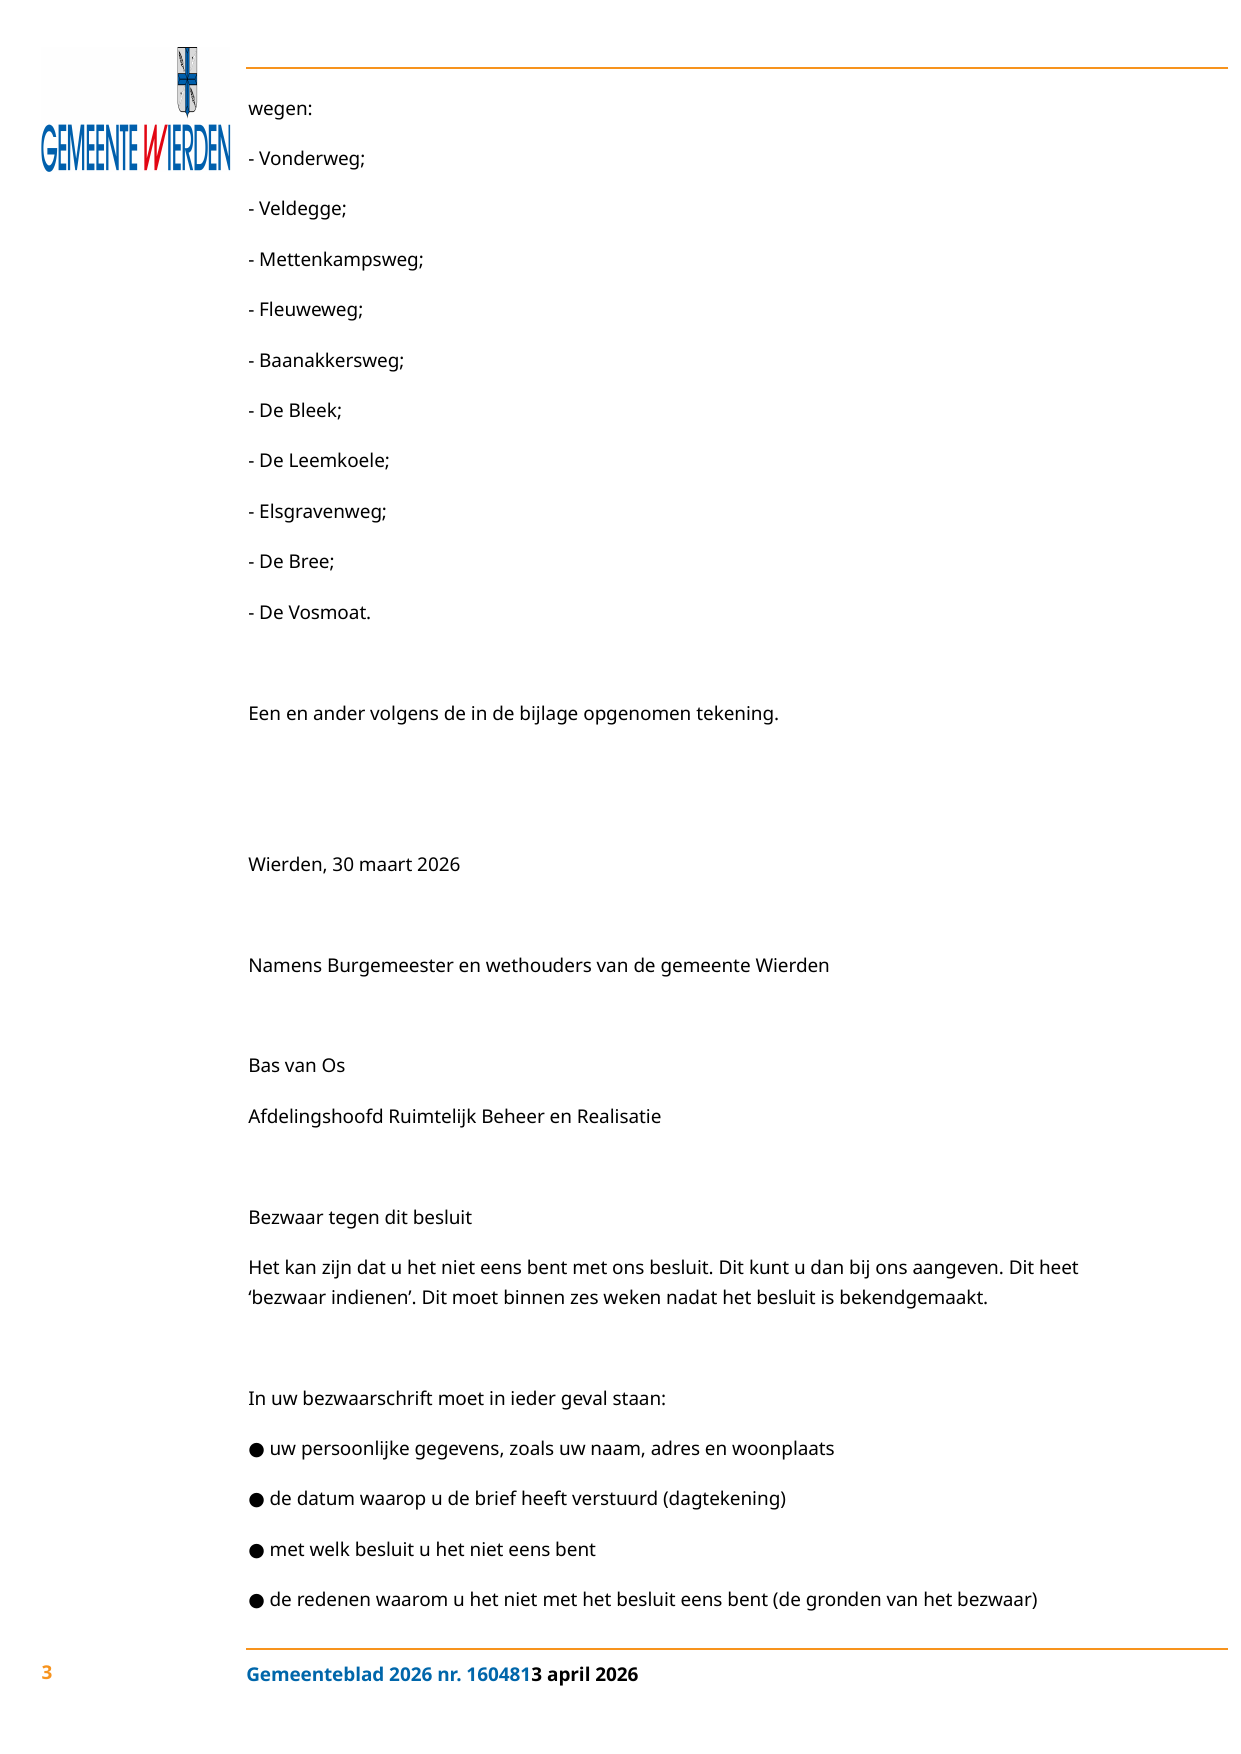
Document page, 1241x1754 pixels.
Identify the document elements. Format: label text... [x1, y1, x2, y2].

text Een en ander volgens de in de bijlage opgenomen tekening. [248, 700, 1152, 726]
text Het kan zijn dat u het niet eens bent met ons besluit. Dit kunt u dan bij ons aangeven. Dit heet ‘bezwaar indienen’. Dit moet binnen zes weken nadat het besluit is bekendgemaakt. [248, 1254, 1152, 1310]
text wegen: [248, 95, 1152, 121]
text ● uw persoonlijke gegevens, zoals uw naam, adres en woonplaats [248, 1435, 1152, 1461]
picture [41, 47, 231, 172]
text Bas van Os [248, 1053, 1152, 1078]
text ● de datum waarop u de brief heeft verstuurd (dagtekening) [248, 1486, 1152, 1511]
text - Veldegge; [248, 196, 1152, 221]
text - De Bree; [248, 548, 1152, 574]
text Afdelingshoofd Ruimtelijk Beheer en Realisatie [248, 1103, 1152, 1129]
text Wierden, 30 maart 2026 [248, 851, 1152, 877]
text - Baanakkersweg; [248, 347, 1152, 373]
text - De Bleek; [248, 397, 1152, 423]
text Bezwaar tegen dit besluit [248, 1204, 1152, 1230]
text - De Vosmoat. [248, 599, 1152, 625]
text - De Leemkoele; [248, 448, 1152, 473]
text ● de redenen waarom u het niet met het besluit eens bent (de gronden van het bezwaar) [248, 1586, 1152, 1612]
text - Fleuweweg; [248, 296, 1152, 322]
text Namens Burgemeester en wethouders van de gemeente Wierden [248, 952, 1152, 978]
text In uw bezwaarschrift moet in ieder geval staan: [248, 1385, 1152, 1411]
text - Vonderweg; [248, 145, 1152, 171]
text ● met welk besluit u het niet eens bent [248, 1536, 1152, 1562]
text - Elsgravenweg; [248, 498, 1152, 524]
text - Mettenkampsweg; [248, 246, 1152, 272]
